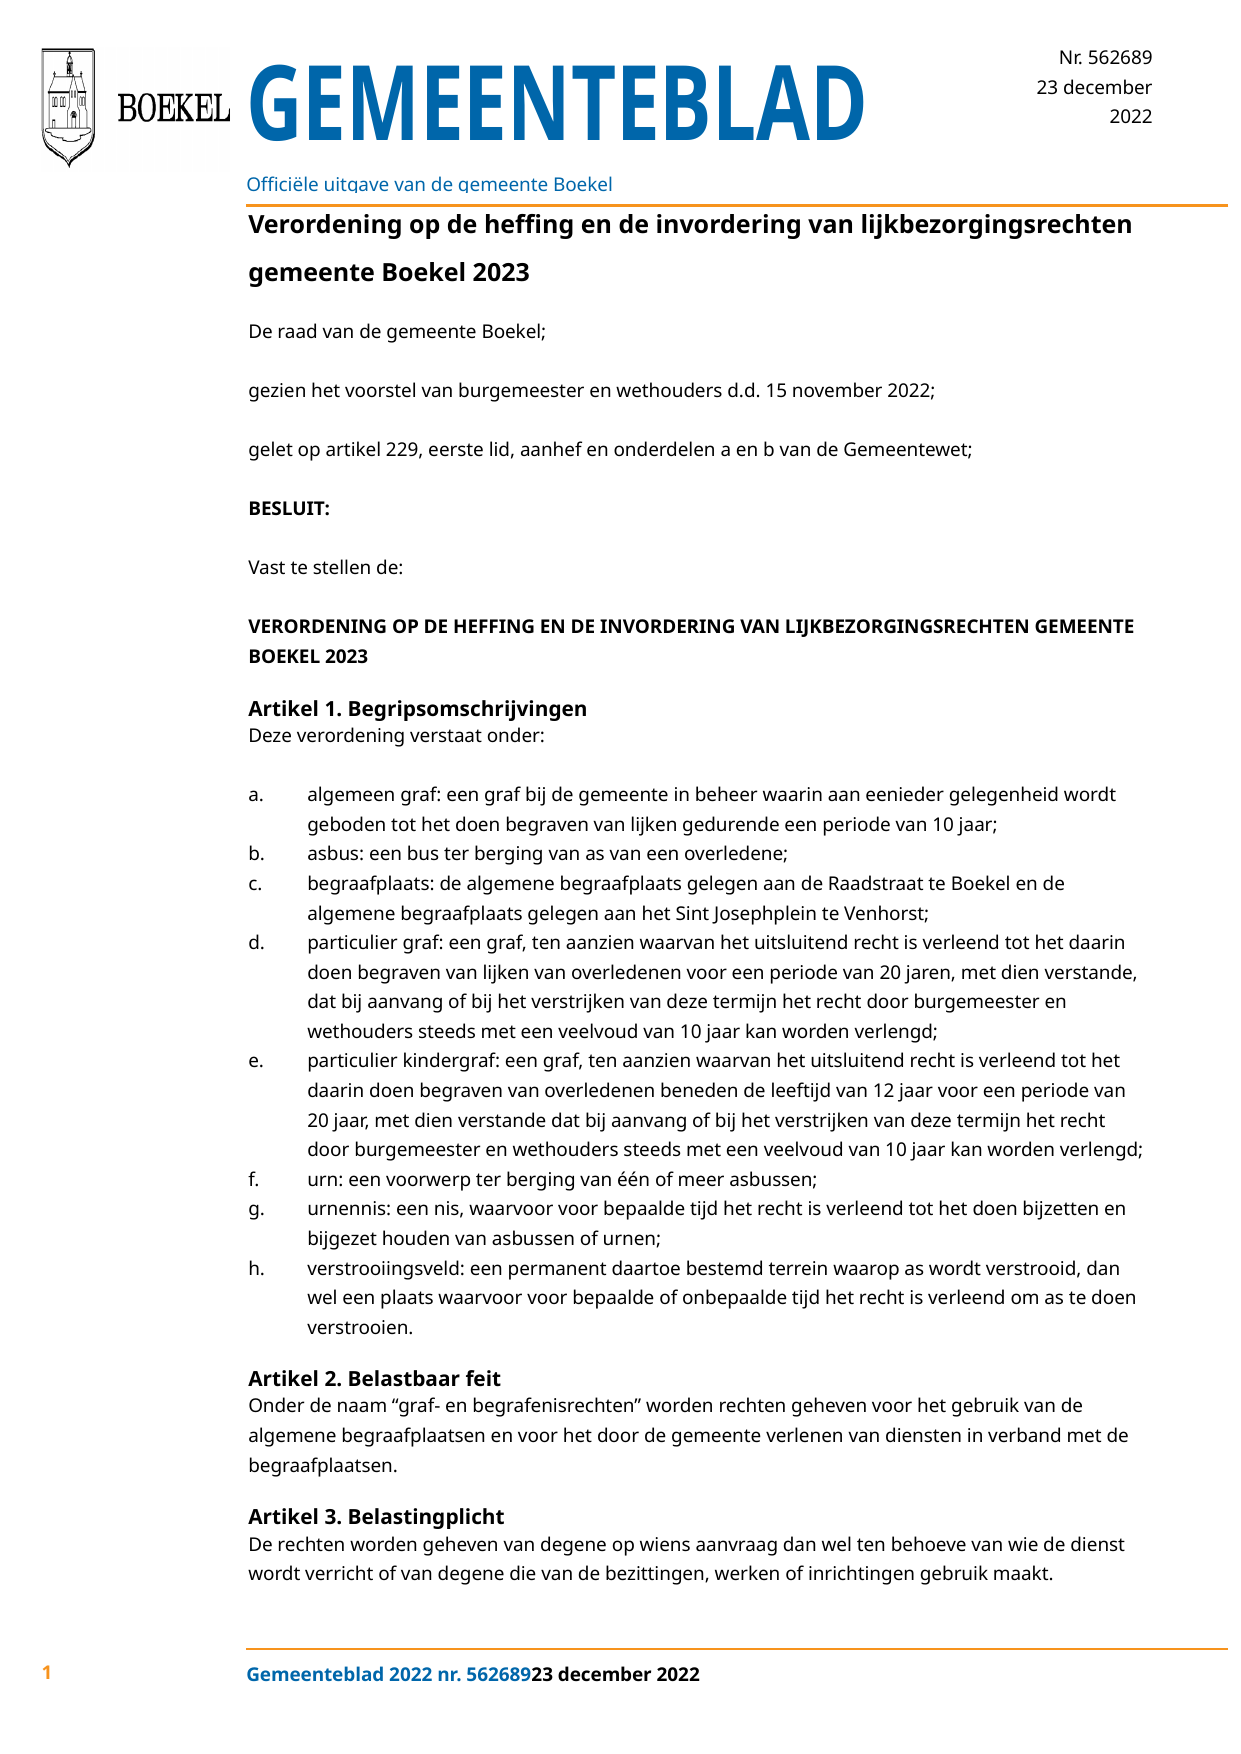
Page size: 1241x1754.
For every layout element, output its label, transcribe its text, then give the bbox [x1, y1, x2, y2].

text gezien het voorstel van burgemeester en wethouders d.d. 15 november 2022; [248, 377, 1152, 403]
list urnennis: een nis, waarvoor voor bepaalde tijd het recht is verleend tot het doen bijzetten en bijgezet houden van asbussen of urnen; [248, 1196, 1152, 1251]
list particulier graf: een graf, ten aanzien waarvan het uitsluitend recht is verleend tot het daarin doen begraven van lijken van overledenen voor een periode van 20 jaren, met dien verstande, dat bij aanvang of bij het verstrijken van deze termijn het recht door burgemeester en wethouders steeds met een veelvoud van 10 jaar kan worden verlengd; [248, 929, 1152, 1044]
list verstrooiingsveld: een permanent daartoe bestemd terrein waarop as wordt verstrooid, dan wel een plaats waarvoor voor bepaalde of onbepaalde tijd het recht is verleend om as te doen verstrooien. [248, 1255, 1152, 1339]
text Onder de naam “graf- en begrafenisrechten” worden rechten geheven voor het gebruik van de algemene begraafplaatsen en voor het door de gemeente verlenen van diensten in verband met de begraafplaatsen. [248, 1393, 1152, 1478]
list begraafplaats: de algemene begraafplaats gelegen aan de Raadstraat te Boekel en de algemene begraafplaats gelegen aan het Sint Josephplein te Venhorst; [248, 870, 1152, 925]
text gelet op artikel 229, eerste lid, aanhef en onderdelen a en b van de Gemeentewet; [248, 436, 1152, 462]
text De rechten worden geheven van degene op wiens aanvraag dan wel ten behoeve van wie de dienst wordt verricht of van degene die van de bezittingen, werken of inrichtingen gebruik maakt. [248, 1531, 1152, 1586]
text Vast te stellen de: [248, 554, 1152, 580]
list algemeen graf: een graf bij de gemeente in beheer waarin aan eenieder gelegenheid wordt geboden tot het doen begraven van lijken gedurende een periode van 10 jaar; [248, 781, 1152, 837]
text Artikel 1. Begripsomschrijvingen [248, 694, 1152, 722]
text Artikel 2. Belastbaar feit [248, 1364, 1152, 1393]
text De raad van de gemeente Boekel; [248, 318, 1152, 344]
text VERORDENING OP DE HEFFING EN DE INVORDERING VAN LIJKBEZORGINGSRECHTEN GEMEENTE BOEKEL 2023 [248, 614, 1152, 669]
text Deze verordening verstaat onder: [248, 722, 1152, 748]
text Artikel 3. Belastingplicht [248, 1502, 1152, 1531]
list asbus: een bus ter berging van as van een overledene; [248, 841, 1152, 866]
text Verordening op de heffing en de invordering van lijkbezorgingsrechten gemeente Boekel 2023 [248, 207, 1152, 288]
list urn: een voorwerp ter berging van één of meer asbussen; [248, 1166, 1152, 1192]
text BESLUIT: [248, 495, 1152, 521]
list particulier kindergraf: een graf, ten aanzien waarvan het uitsluitend recht is verleend tot het daarin doen begraven van overledenen beneden de leeftijd van 12 jaar voor een periode van 20 jaar, met dien verstande dat bij aanvang of bij het verstrijken van deze termijn het recht door burgemeester en wethouders steeds met een veelvoud van 10 jaar kan worden verlengd; [248, 1048, 1152, 1162]
picture [41, 47, 231, 172]
